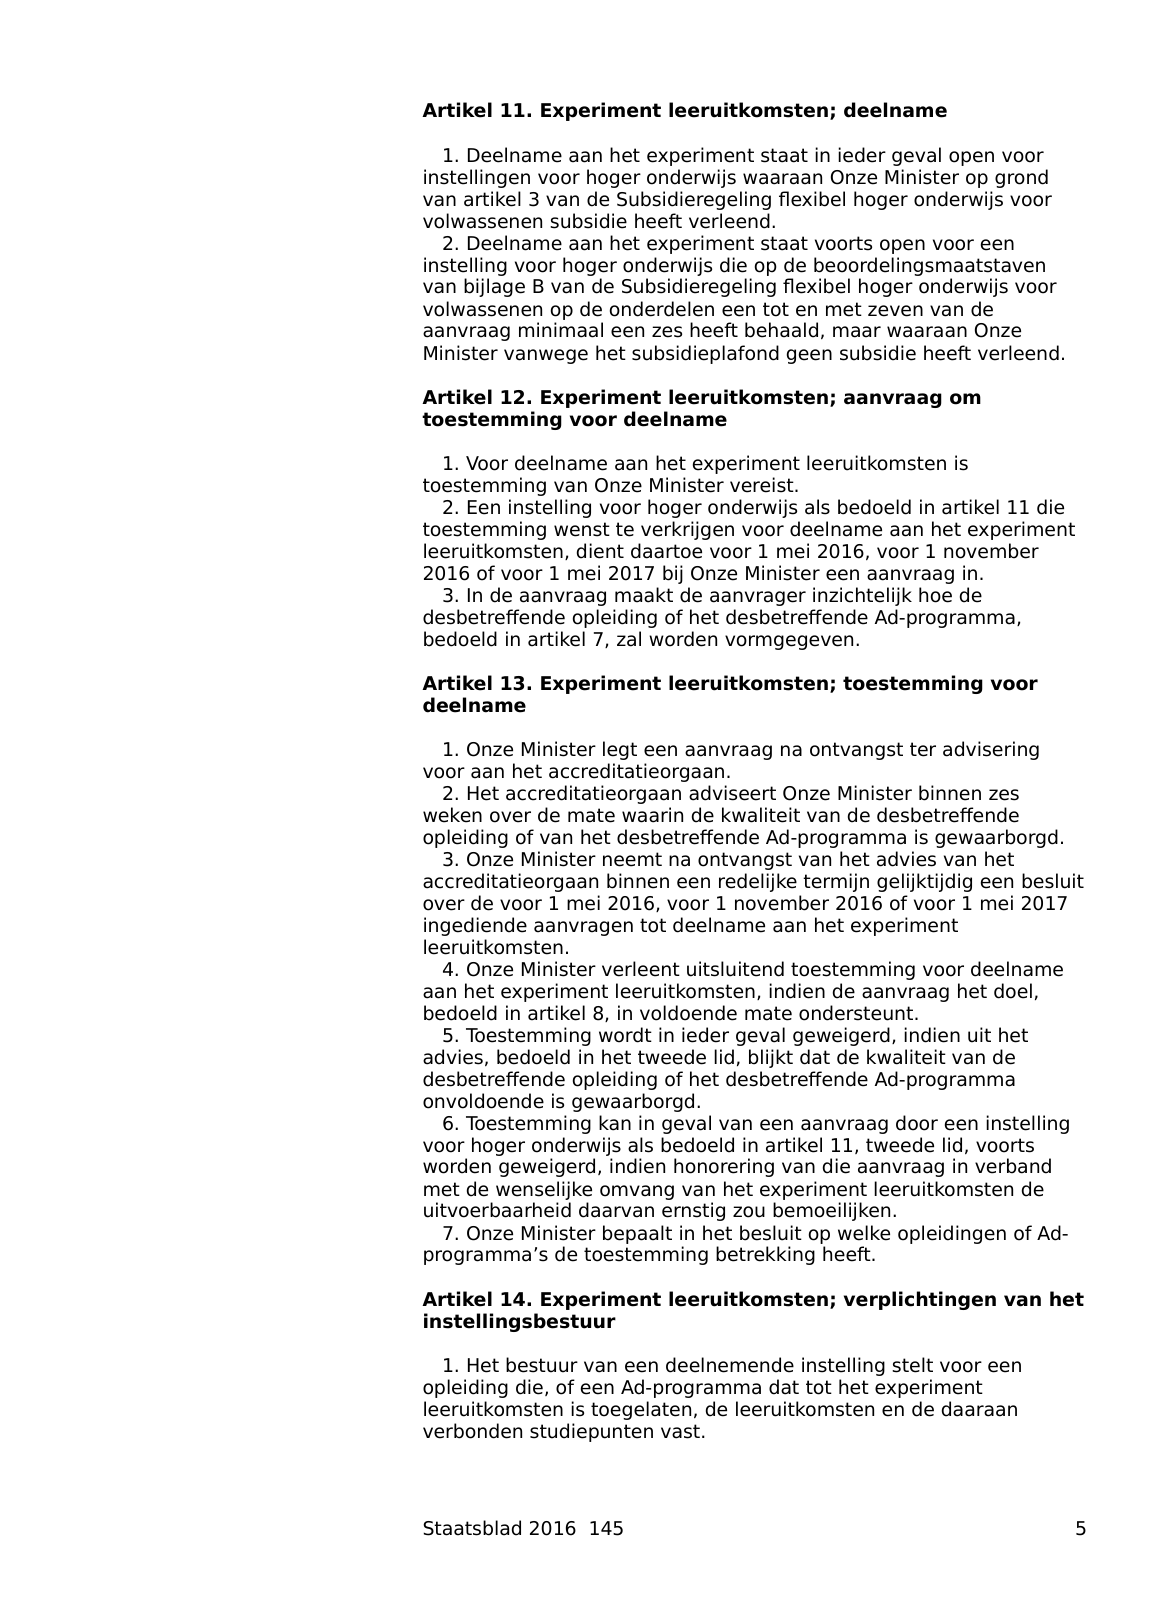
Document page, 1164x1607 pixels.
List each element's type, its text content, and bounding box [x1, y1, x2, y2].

text 1. Voor deelname aan het experiment leeruitkomsten is toestemming van Onze Minister vereist. [422, 453, 1087, 497]
subtitle Artikel 13. Experiment leeruitkomsten; toestemming voor deelname [422, 673, 1087, 717]
text 1. Het bestuur van een deelnemende instelling stelt voor een opleiding die, of een Ad-programma dat tot het experiment leeruitkomsten is toegelaten, de leeruitkomsten en de daaraan verbonden studiepunten vast. [422, 1355, 1087, 1443]
text 2. Een instelling voor hoger onderwijs als bedoeld in artikel 11 die toestemming wenst te verkrijgen voor deelname aan het experiment leeruitkomsten, dient daartoe voor 1 mei 2016, voor 1 november 2016 of voor 1 mei 2017 bij Onze Minister een aanvraag in. [422, 497, 1087, 584]
text 3. Onze Minister neemt na ontvangst van het advies van het accreditatieorgaan binnen een redelijke termijn gelijktijdig een besluit over de voor 1 mei 2016, voor 1 november 2016 of voor 1 mei 2017 ingediende aanvragen tot deelname aan het experiment leeruitkomsten. [422, 849, 1087, 959]
text 7. Onze Minister bepaalt in het besluit op welke opleidingen of Ad-programma’s de toestemming betrekking heeft. [422, 1222, 1087, 1266]
subtitle Artikel 12. Experiment leeruitkomsten; aanvraag om toestemming voor deelname [422, 387, 1087, 431]
text 2. Deelname aan het experiment staat voorts open voor een instelling voor hoger onderwijs die op de beoordelingsmaatstaven van bijlage B van de Subsidieregeling flexibel hoger onderwijs voor volwassenen op de onderdelen een tot en met zeven van de aanvraag minimaal een zes heeft behaald, maar waaraan Onze Minister vanwege het subsidieplafond geen subsidie heeft verleend. [422, 232, 1087, 364]
text 4. Onze Minister verleent uitsluitend toestemming voor deelname aan het experiment leeruitkomsten, indien de aanvraag het doel, bedoeld in artikel 8, in voldoende mate ondersteunt. [422, 959, 1087, 1024]
subtitle Artikel 11. Experiment leeruitkomsten; deelname [422, 100, 1087, 122]
text 3. In de aanvraag maakt de aanvrager inzichtelijk hoe de desbetreffende opleiding of het desbetreffende Ad-programma, bedoeld in artikel 7, zal worden vormgegeven. [422, 584, 1087, 651]
text 2. Het accreditatieorgaan adviseert Onze Minister binnen zes weken over de mate waarin de kwaliteit van de desbetreffende opleiding of van het desbetreffende Ad-programma is gewaarborgd. [422, 783, 1087, 849]
text 1. Onze Minister legt een aanvraag na ontvangst ter advisering voor aan het accreditatieorgaan. [422, 739, 1087, 783]
text 5. Toestemming wordt in ieder geval geweigerd, indien uit het advies, bedoeld in het tweede lid, blijkt dat de kwaliteit van de desbetreffende opleiding of het desbetreffende Ad-programma onvoldoende is gewaarborgd. [422, 1024, 1087, 1112]
text 6. Toestemming kan in geval van een aanvraag door een instelling voor hoger onderwijs als bedoeld in artikel 11, tweede lid, voorts worden geweigerd, indien honorering van die aanvraag in verband met de wenselijke omvang van het experiment leeruitkomsten de uitvoerbaarheid daarvan ernstig zou bemoeilijken. [422, 1112, 1087, 1222]
subtitle Artikel 14. Experiment leeruitkomsten; verplichtingen van het instellingsbestuur [422, 1288, 1087, 1332]
text 1. Deelname aan het experiment staat in ieder geval open voor instellingen voor hoger onderwijs waaraan Onze Minister op grond van artikel 3 van de Subsidieregeling flexibel hoger onderwijs voor volwassenen subsidie heeft verleend. [422, 144, 1087, 232]
